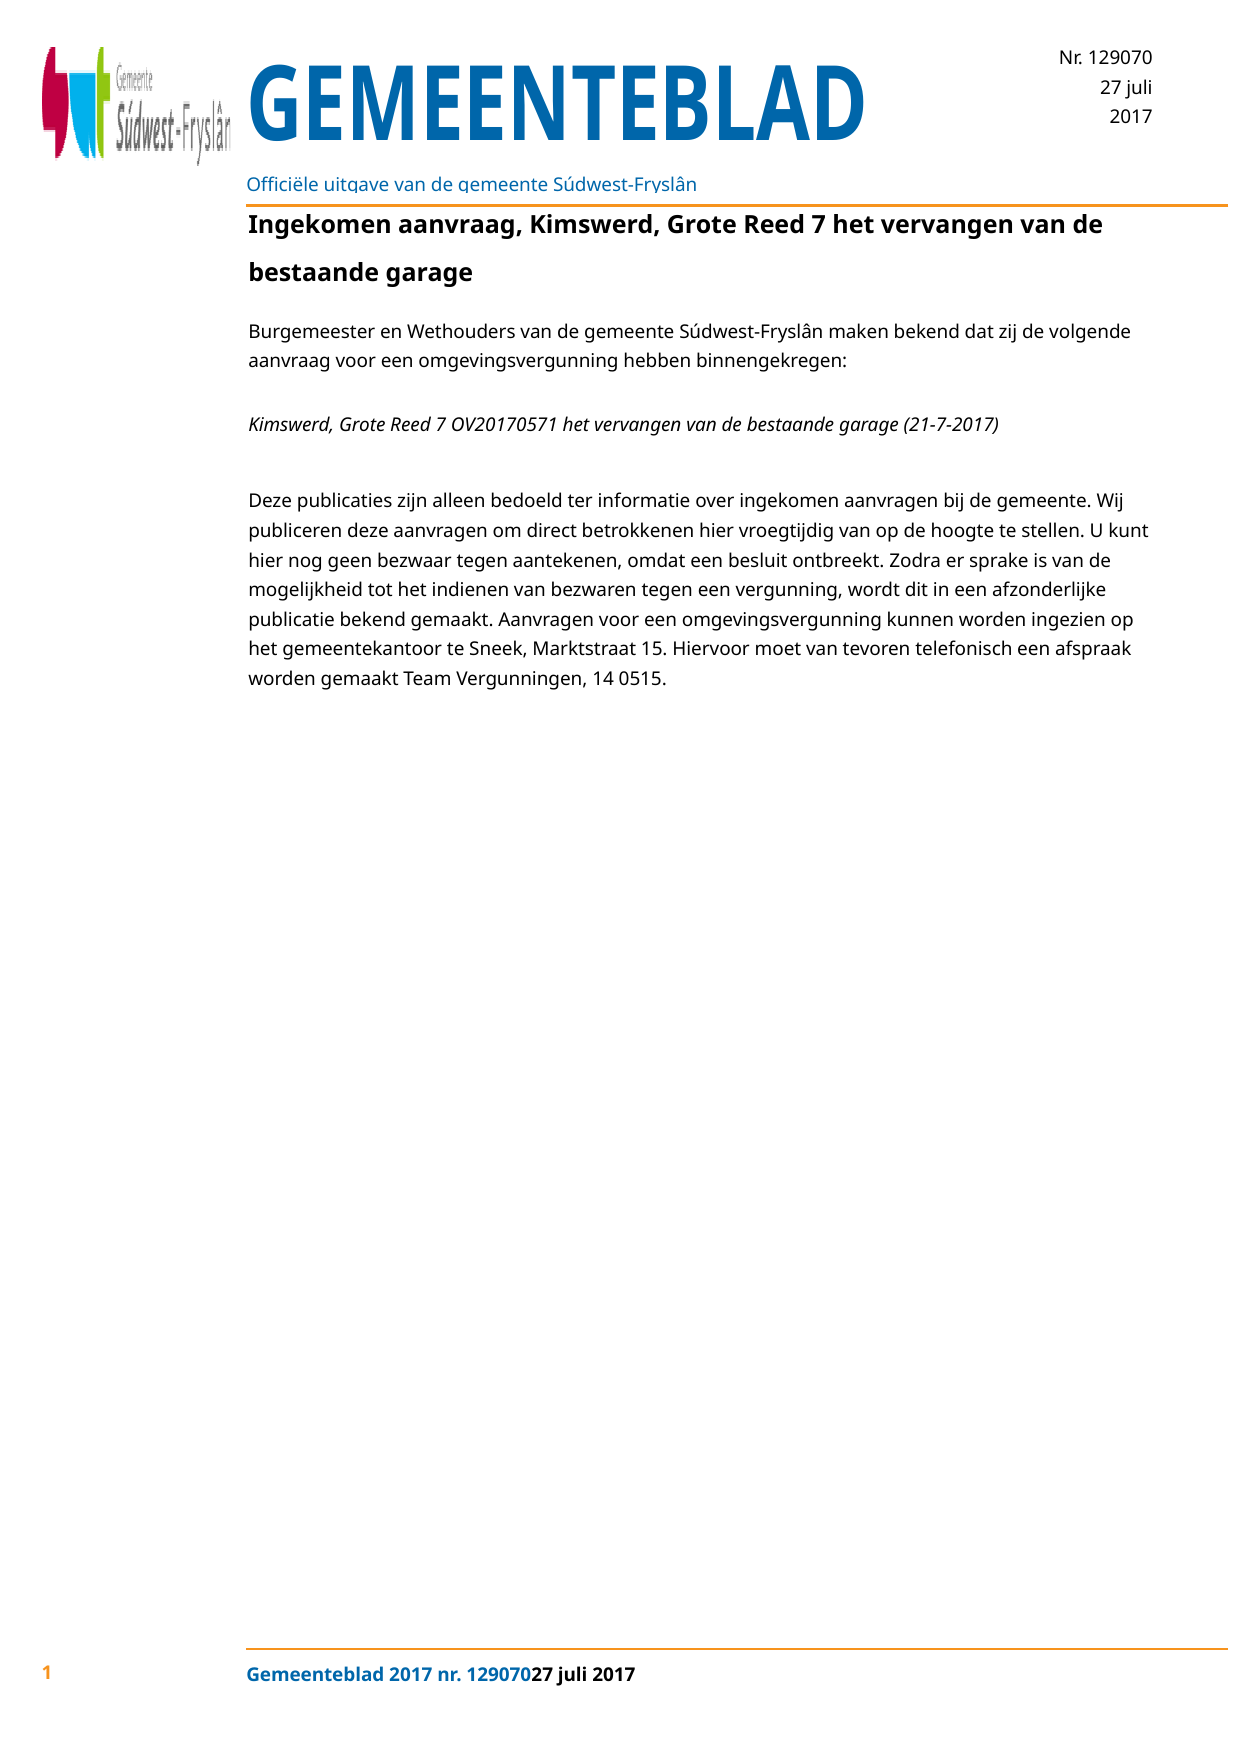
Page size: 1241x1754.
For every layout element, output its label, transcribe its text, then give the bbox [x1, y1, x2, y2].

picture [41, 47, 231, 172]
text Burgemeester en Wethouders van de gemeente Súdwest-Fryslân maken bekend dat zij de volgende aanvraag voor een omgevingsvergunning hebben binnengekregen: [248, 318, 1152, 373]
text Kimswerd, Grote Reed 7 OV20170571 het vervangen van de bestaande garage (21-7-2017) [248, 411, 1152, 437]
text Ingekomen aanvraag, Kimswerd, Grote Reed 7 het vervangen van de bestaande garage [248, 207, 1152, 288]
text Deze publicaties zijn alleen bedoeld ter informatie over ingekomen aanvragen bij de gemeente. Wij publiceren deze aanvragen om direct betrokkenen hier vroegtijdig van op de hoogte te stellen. U kunt hier nog geen bezwaar tegen aantekenen, omdat een besluit ontbreekt. Zodra er sprake is van de mogelijkheid tot het indienen van bezwaren tegen een vergunning, wordt dit in een afzonderlijke publicatie bekend gemaakt. Aanvragen voor een omgevingsvergunning kunnen worden ingezien op het gemeentekantoor te Sneek, Marktstraat 15. Hiervoor moet van tevoren telefonisch een afspraak worden gemaakt Team Vergunningen, 14 0515. [248, 488, 1152, 691]
